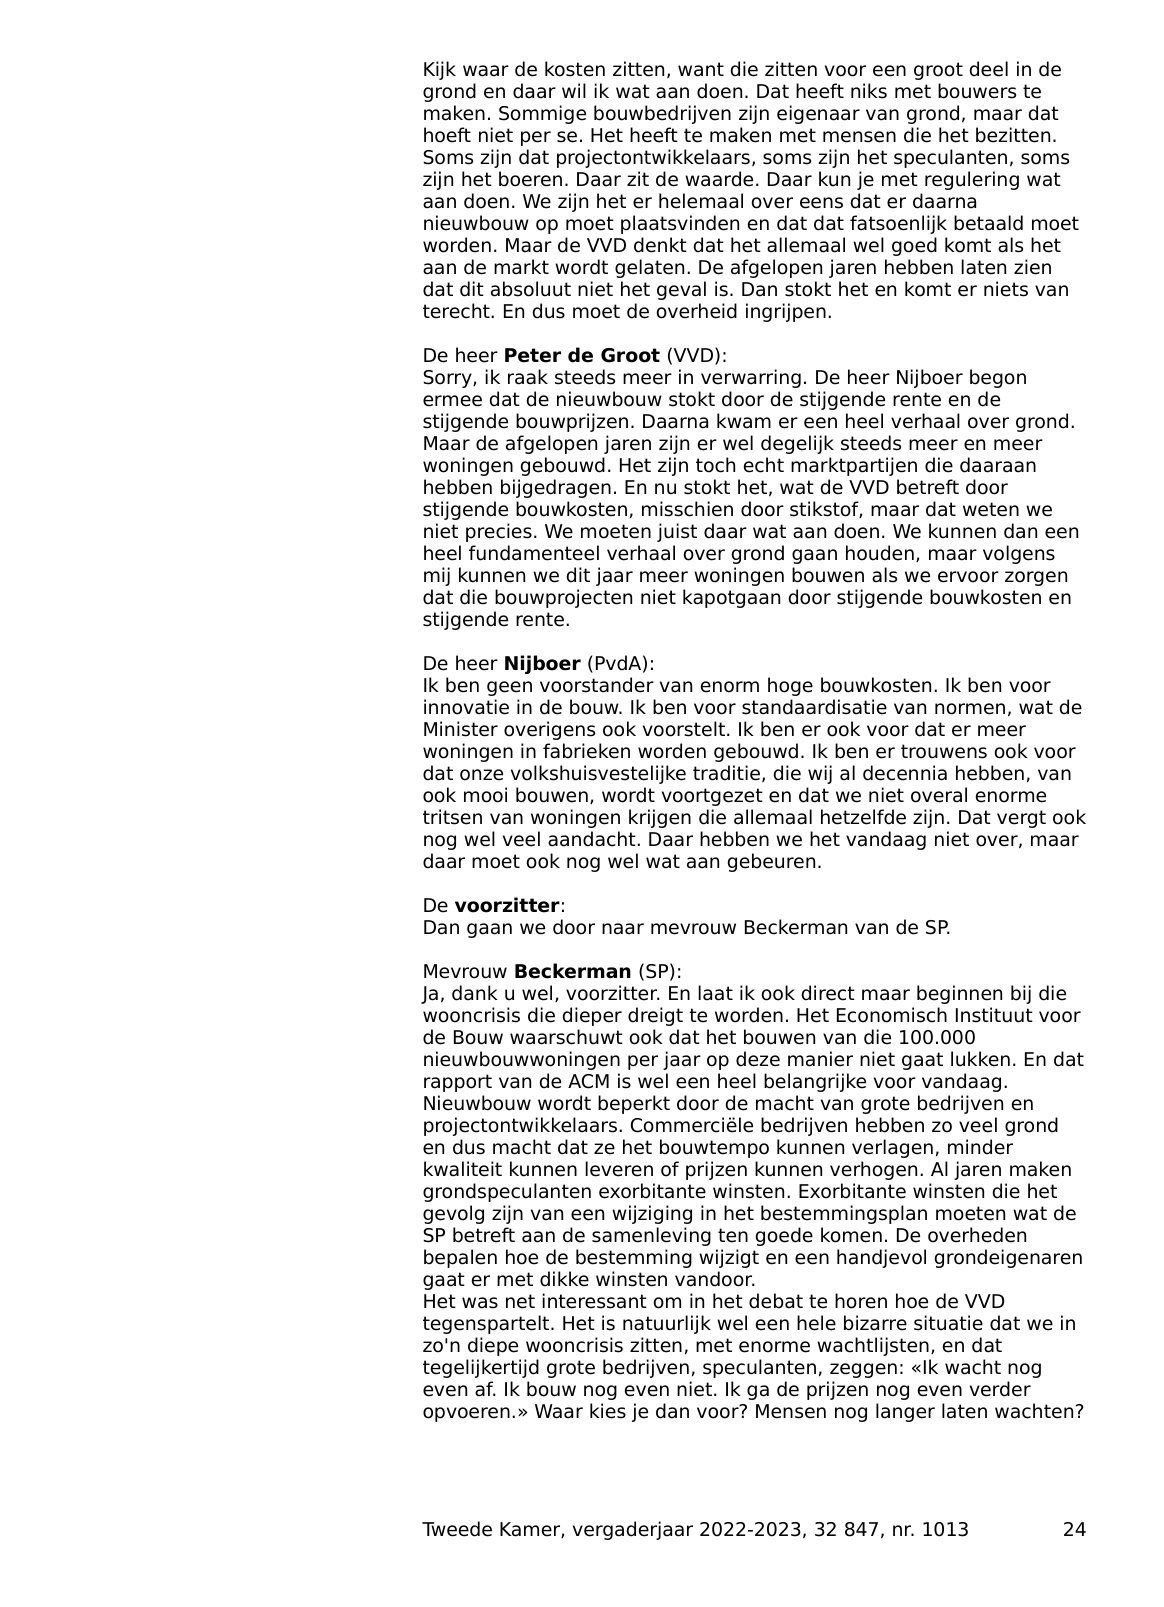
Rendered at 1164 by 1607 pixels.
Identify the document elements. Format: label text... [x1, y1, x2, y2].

text Sorry, ik raak steeds meer in verwarring. De heer Nijboer begon ermee dat de nieuwbouw stokt door de stijgende rente en de stijgende bouwprijzen. Daarna kwam er een heel verhaal over grond. Maar de afgelopen jaren zijn er wel degelijk steeds meer en meer woningen gebouwd. Het zijn toch echt marktpartijen die daaraan hebben bijgedragen. En nu stokt het, wat de VVD betreft door stijgende bouwkosten, misschien door stikstof, maar dat weten we niet precies. We moeten juist daar wat aan doen. We kunnen dan een heel fundamenteel verhaal over grond gaan houden, maar volgens mij kunnen we dit jaar meer woningen bouwen als we ervoor zorgen dat die bouwprojecten niet kapotgaan door stijgende bouwkosten en stijgende rente. [422, 367, 1087, 631]
text Mevrouw Beckerman (SP): [422, 961, 1087, 983]
text Kijk waar de kosten zitten, want die zitten voor een groot deel in de grond en daar wil ik wat aan doen. Dat heeft niks met bouwers te maken. Sommige bouwbedrijven zijn eigenaar van grond, maar dat hoeft niet per se. Het heeft te maken met mensen die het bezitten. Soms zijn dat projectontwikkelaars, soms zijn het speculanten, soms zijn het boeren. Daar zit de waarde. Daar kun je met regulering wat aan doen. We zijn het er helemaal over eens dat er daarna nieuwbouw op moet plaatsvinden en dat dat fatsoenlijk betaald moet worden. Maar de VVD denkt dat het allemaal wel goed komt als het aan de markt wordt gelaten. De afgelopen jaren hebben laten zien dat dit absoluut niet het geval is. Dan stokt het en komt er niets van terecht. En dus moet de overheid ingrijpen. [422, 59, 1087, 323]
text De heer Nijboer (PvdA): [422, 653, 1087, 675]
text De voorzitter: [422, 895, 1087, 917]
text De heer Peter de Groot (VVD): [422, 345, 1087, 367]
text Dan gaan we door naar mevrouw Beckerman van de SP. [422, 917, 1087, 939]
text Het was net interessant om in het debat te horen hoe de VVD tegenspartelt. Het is natuurlijk wel een hele bizarre situatie dat we in zo'n diepe wooncrisis zitten, met enorme wachtlijsten, en dat tegelijkertijd grote bedrijven, speculanten, zeggen: «Ik wacht nog even af. Ik bouw nog even niet. Ik ga de prijzen nog even verder opvoeren.» Waar kies je dan voor? Mensen nog langer laten wachten? [422, 1291, 1087, 1423]
text Ja, dank u wel, voorzitter. En laat ik ook direct maar beginnen bij die wooncrisis die dieper dreigt te worden. Het Economisch Instituut voor de Bouw waarschuwt ook dat het bouwen van die 100.000 nieuwbouwwoningen per jaar op deze manier niet gaat lukken. En dat rapport van de ACM is wel een heel belangrijke voor vandaag. Nieuwbouw wordt beperkt door de macht van grote bedrijven en projectontwikkelaars. Commerciële bedrijven hebben zo veel grond en dus macht dat ze het bouwtempo kunnen verlagen, minder kwaliteit kunnen leveren of prijzen kunnen verhogen. Al jaren maken grondspeculanten exorbitante winsten. Exorbitante winsten die het gevolg zijn van een wijziging in het bestemmingsplan moeten wat de SP betreft aan de samenleving ten goede komen. De overheden bepalen hoe de bestemming wijzigt en een handjevol grondeigenaren gaat er met dikke winsten vandoor. [422, 983, 1087, 1291]
text Ik ben geen voorstander van enorm hoge bouwkosten. Ik ben voor innovatie in de bouw. Ik ben voor standaardisatie van normen, wat de Minister overigens ook voorstelt. Ik ben er ook voor dat er meer woningen in fabrieken worden gebouwd. Ik ben er trouwens ook voor dat onze volkshuisvestelijke traditie, die wij al decennia hebben, van ook mooi bouwen, wordt voortgezet en dat we niet overal enorme tritsen van woningen krijgen die allemaal hetzelfde zijn. Dat vergt ook nog wel veel aandacht. Daar hebben we het vandaag niet over, maar daar moet ook nog wel wat aan gebeuren. [422, 675, 1087, 873]
